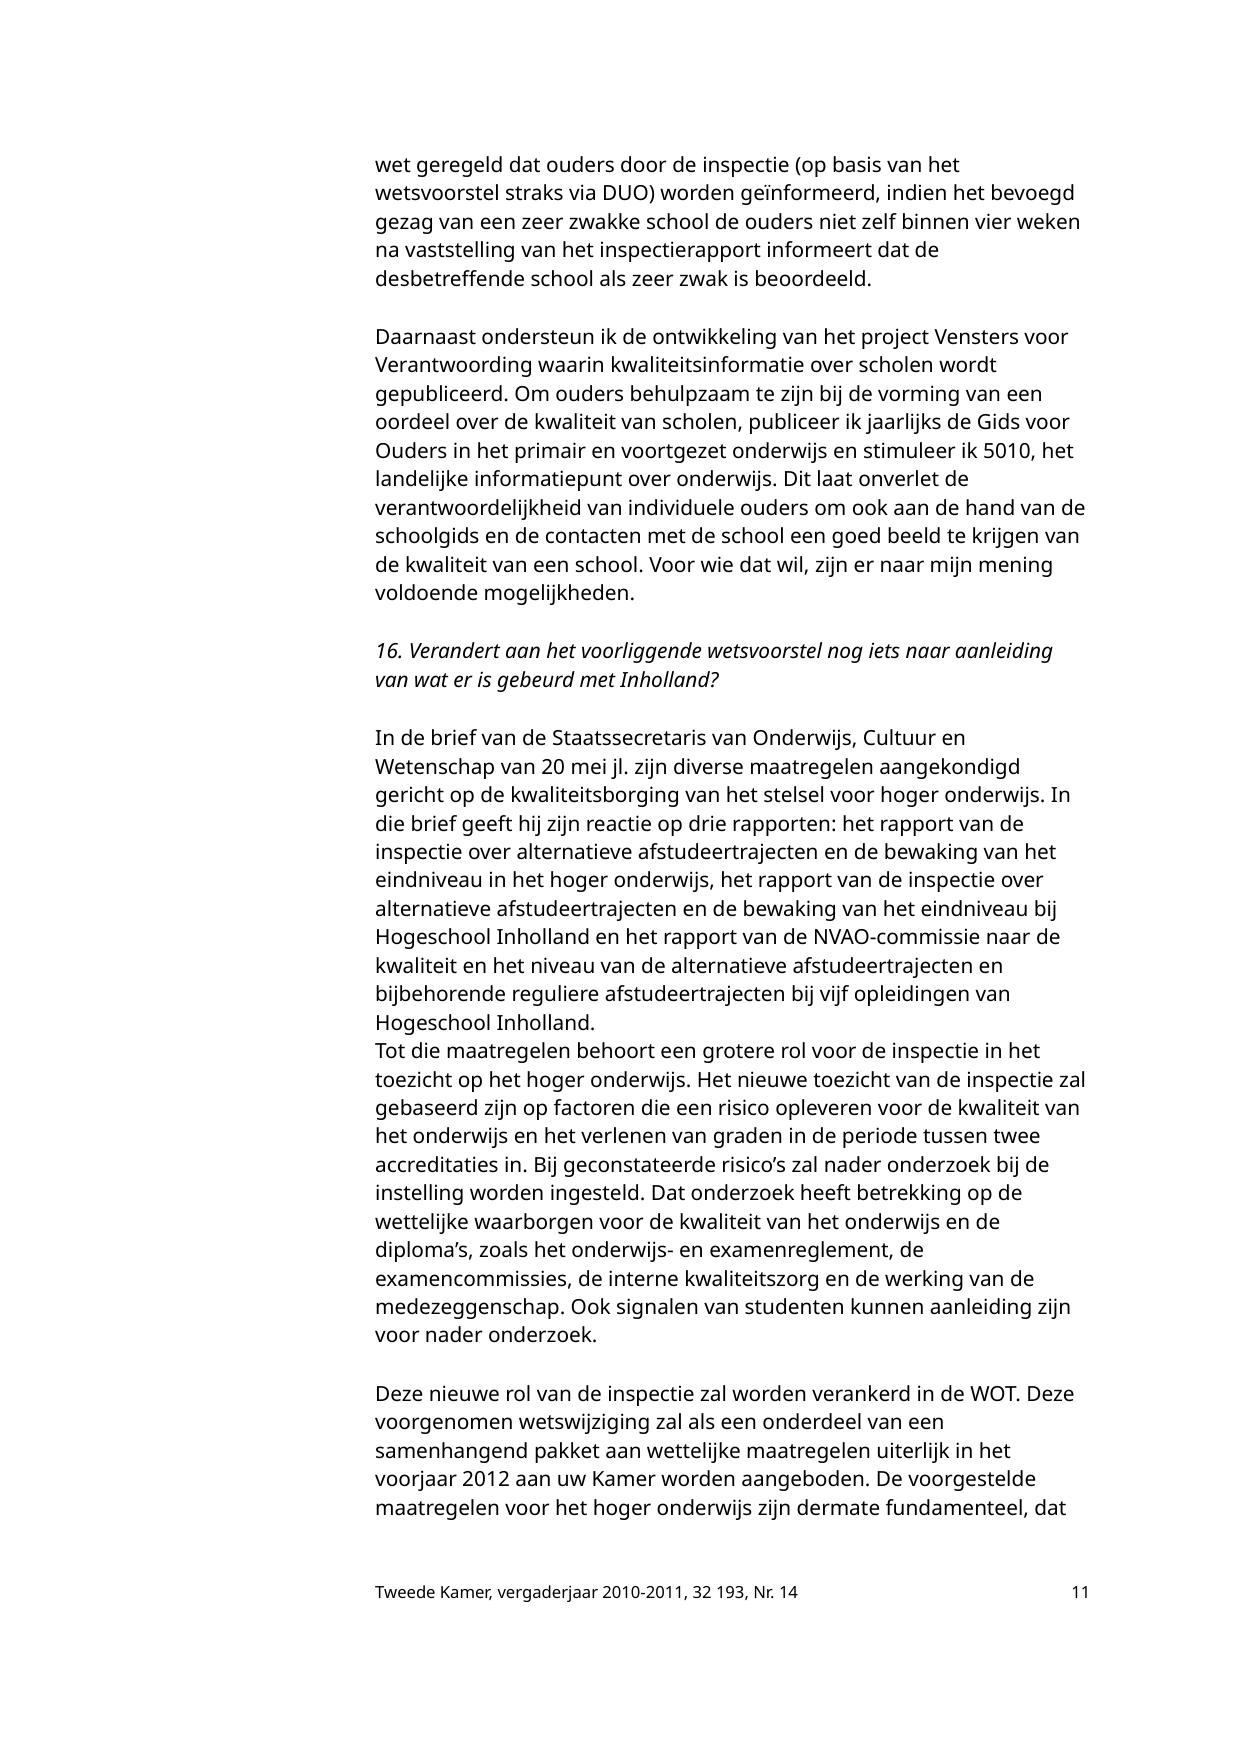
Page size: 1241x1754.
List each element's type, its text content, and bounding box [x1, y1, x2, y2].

text In de brief van de Staatssecretaris van Onderwijs, Cultuur en Wetenschap van 20 mei jl. zijn diverse maatregelen aangekondigd gericht op de kwaliteitsborging van het stelsel voor hoger onderwijs. In die brief geeft hij zijn reactie op drie rapporten: het rapport van de inspectie over alternatieve afstudeertrajecten en de bewaking van het eindniveau in het hoger onderwijs, het rapport van de inspectie over alternatieve afstudeertrajecten en de bewaking van het eindniveau bij Hogeschool Inholland en het rapport van de NVAO-commissie naar de kwaliteit en het niveau van de alternatieve afstudeertrajecten en bijbehorende reguliere afstudeertrajecten bij vijf opleidingen van Hogeschool Inholland. [375, 723, 1090, 1036]
text Deze nieuwe rol van de inspectie zal worden verankerd in de WOT. Deze voorgenomen wetswijziging zal als een onderdeel van een samenhangend pakket aan wettelijke maatregelen uiterlijk in het voorjaar 2012 aan uw Kamer worden aangeboden. De voorgestelde maatregelen voor het hoger onderwijs zijn dermate fundamenteel, dat [375, 1379, 1090, 1521]
text Daarnaast ondersteun ik de ontwikkeling van het project Vensters voor Verantwoording waarin kwaliteitsinformatie over scholen wordt gepubliceerd. Om ouders behulpzaam te zijn bij de vorming van een oordeel over de kwaliteit van scholen, publiceer ik jaarlijks de Gids voor Ouders in het primair en voortgezet onderwijs en stimuleer ik 5010, het landelijke informatiepunt over onderwijs. Dit laat onverlet de verantwoordelijkheid van individuele ouders om ook aan de hand van de schoolgids en de contacten met de school een goed beeld te krijgen van de kwaliteit van een school. Voor wie dat wil, zijn er naar mijn mening voldoende mogelijkheden. [375, 322, 1090, 607]
text wet geregeld dat ouders door de inspectie (op basis van het wetsvoorstel straks via DUO) worden geïnformeerd, indien het bevoegd gezag van een zeer zwakke school de ouders niet zelf binnen vier weken na vaststelling van het inspectierapport informeert dat de desbetreffende school als zeer zwak is beoordeeld. [375, 150, 1090, 292]
text 16. Verandert aan het voorliggende wetsvoorstel nog iets naar aanleiding van wat er is gebeurd met Inholland? [375, 637, 1090, 693]
text Tot die maatregelen behoort een grotere rol voor de inspectie in het toezicht op het hoger onderwijs. Het nieuwe toezicht van de inspectie zal gebaseerd zijn op factoren die een risico opleveren voor de kwaliteit van het onderwijs en het verlenen van graden in de periode tussen twee accreditaties in. Bij geconstateerde risico’s zal nader onderzoek bij de instelling worden ingesteld. Dat onderzoek heeft betrekking op de wettelijke waarborgen voor de kwaliteit van het onderwijs en de diploma’s, zoals het onderwijs- en examenreglement, de examencommissies, de interne kwaliteitszorg en de werking van de medezeggenschap. Ook signalen van studenten kunnen aanleiding zijn voor nader onderzoek. [375, 1036, 1090, 1349]
